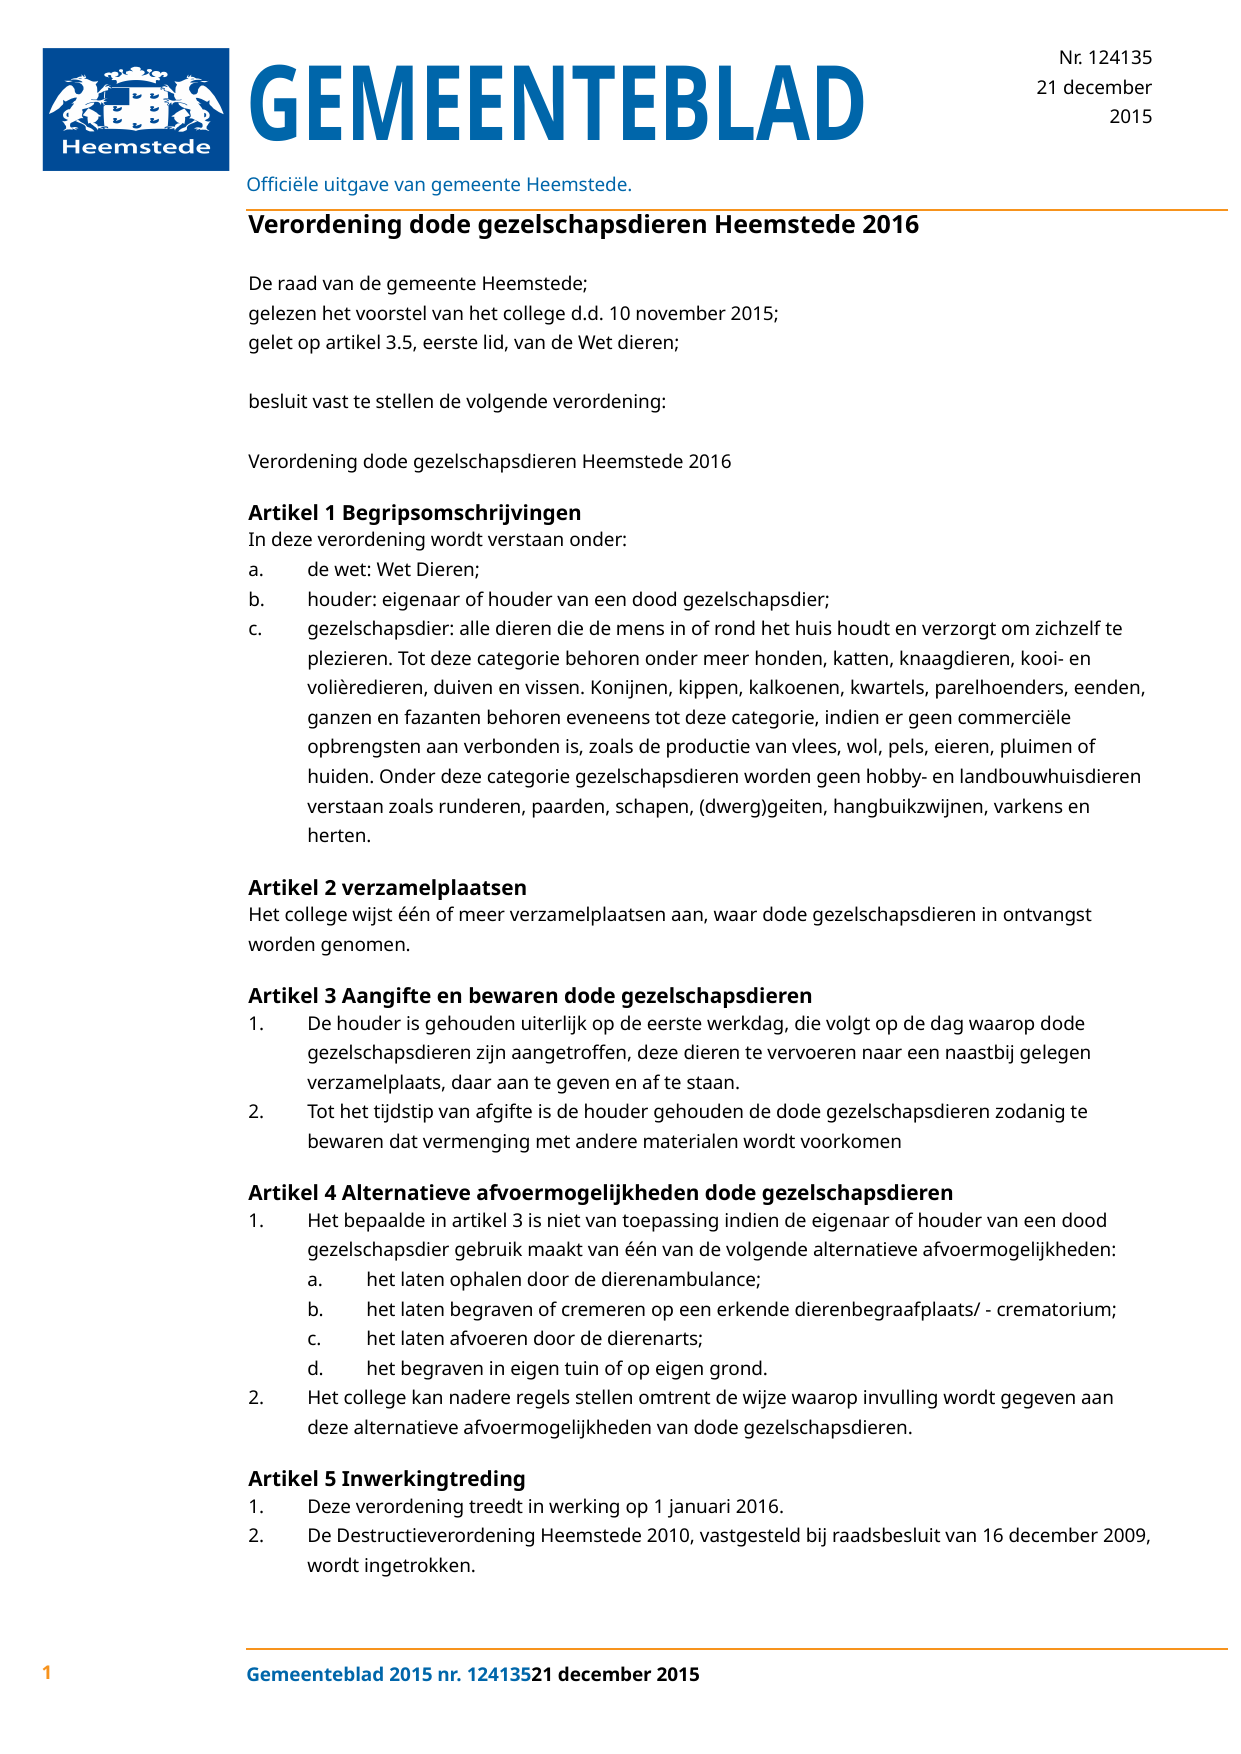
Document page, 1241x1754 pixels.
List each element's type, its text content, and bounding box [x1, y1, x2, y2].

text Het college wijst één of meer verzamelplaatsen aan, waar dode gezelschapsdieren in ontvangst worden genomen. [248, 901, 1152, 957]
picture [41, 47, 231, 172]
list het begraven in eigen tuin of op eigen grond. [307, 1355, 1152, 1381]
text Verordening dode gezelschapsdieren Heemstede 2016 [248, 448, 1152, 473]
text gelezen het voorstel van het college d.d. 10 november 2015; [248, 300, 1152, 326]
list gezelschapsdier: alle dieren die de mens in of rond het huis houdt en verzorgt om zichzelf te plezieren. Tot deze categorie behoren onder meer honden, katten, knaagdieren, kooi- en volièredieren, duiven en vissen. Konijnen, kippen, kalkoenen, kwartels, parelhoenders, eenden, ganzen en fazanten behoren eveneens tot deze categorie, indien er geen commerciële opbrengsten aan verbonden is, zoals de productie van vlees, wol, pels, eieren, pluimen of huiden. Onder deze categorie gezelschapsdieren worden geen hobby- en landbouwhuisdieren verstaan zoals runderen, paarden, schapen, (dwerg)geiten, hangbuikzwijnen, varkens en herten. [248, 615, 1152, 848]
text Artikel 2 verzamelplaatsen [248, 873, 1152, 901]
list de wet: Wet Dieren; [248, 556, 1152, 582]
text besluit vast te stellen de volgende verordening: [248, 389, 1152, 414]
text Artikel 3 Aangifte en bewaren dode gezelschapsdieren [248, 981, 1152, 1010]
text Artikel 4 Alternatieve afvoermogelijkheden dode gezelschapsdieren [248, 1178, 1152, 1207]
text Artikel 5 Inwerkingtreding [248, 1464, 1152, 1493]
text De raad van de gemeente Heemstede; [248, 270, 1152, 296]
list Tot het tijdstip van afgifte is de houder gehouden de dode gezelschapsdieren zodanig te bewaren dat vermenging met andere materialen wordt voorkomen [248, 1098, 1152, 1154]
list het laten afvoeren door de dierenarts; [307, 1325, 1152, 1351]
text gelet op artikel 3.5, eerste lid, van de Wet dieren; [248, 329, 1152, 355]
list Het college kan nadere regels stellen omtrent de wijze waarop invulling wordt gegeven aan deze alternatieve afvoermogelijkheden van dode gezelschapsdieren. [248, 1384, 1152, 1440]
text Verordening dode gezelschapsdieren Heemstede 2016 [248, 211, 1152, 241]
text Artikel 1 Begripsomschrijvingen [248, 498, 1152, 527]
list Deze verordening treedt in werking op 1 januari 2016. [248, 1493, 1152, 1519]
list het laten begraven of cremeren op een erkende dierenbegraafplaats/ - crematorium; [307, 1296, 1152, 1321]
list het laten ophalen door de dierenambulance; [307, 1266, 1152, 1292]
list De Destructieverordening Heemstede 2010, vastgesteld bij raadsbesluit van 16 december 2009, wordt ingetrokken. [248, 1522, 1152, 1578]
list De houder is gehouden uiterlijk op de eerste werkdag, die volgt op de dag waarop dode gezelschapsdieren zijn aangetroffen, deze dieren te vervoeren naar een naastbij gelegen verzamelplaats, daar aan te geven en af te staan. [248, 1010, 1152, 1095]
list Het bepaalde in artikel 3 is niet van toepassing indien de eigenaar of houder van een dood gezelschapsdier gebruik maakt van één van de volgende alternatieve afvoermogelijkheden: [248, 1207, 1152, 1262]
text In deze verordening wordt verstaan onder: [248, 527, 1152, 552]
list houder: eigenaar of houder van een dood gezelschapsdier; [248, 586, 1152, 612]
